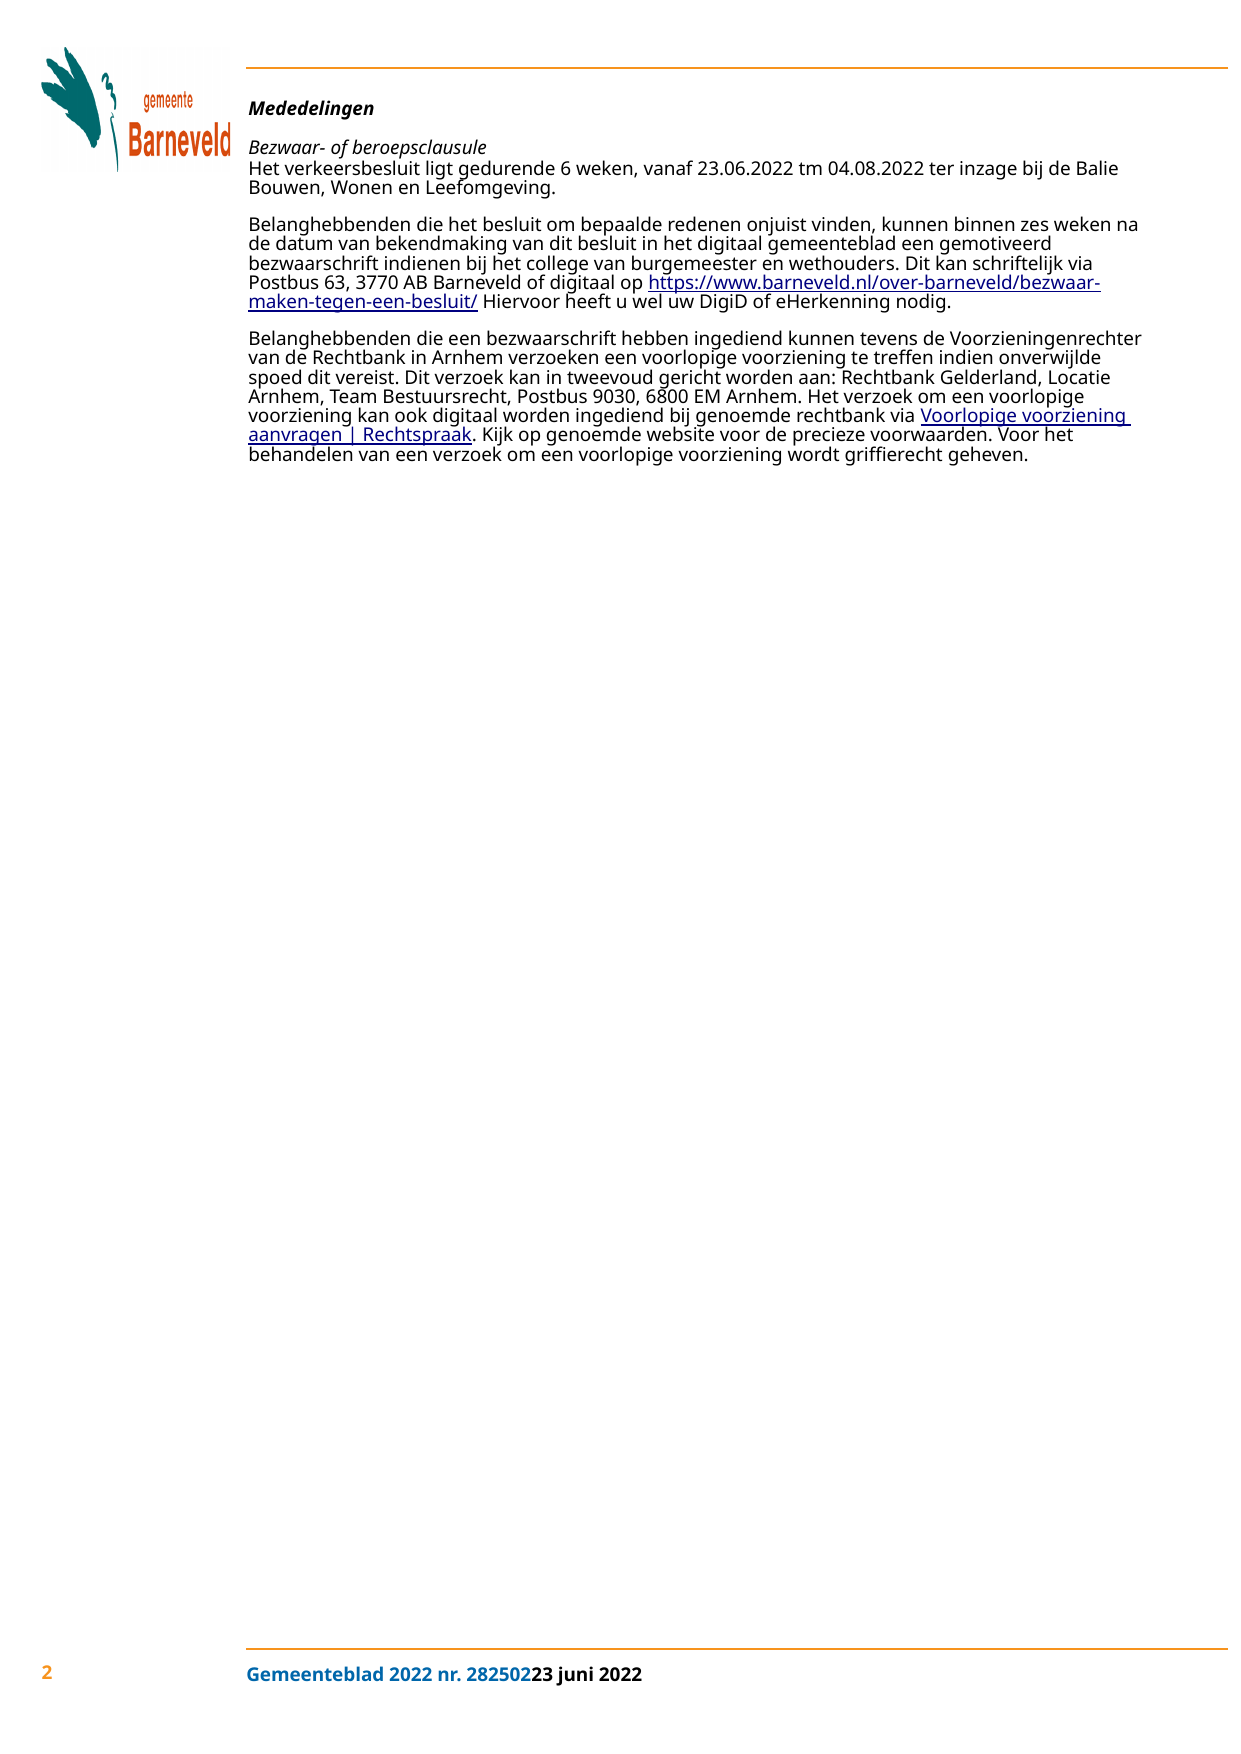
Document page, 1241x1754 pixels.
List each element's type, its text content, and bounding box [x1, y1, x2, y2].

text Mededelingen [248, 95, 1152, 121]
text Belanghebbenden die het besluit om bepaalde redenen onjuist vinden, kunnen binnen zes weken na de datum van bekendmaking van dit besluit in het digitaal gemeenteblad een gemotiveerd bezwaarschrift indienen bij het college van burgemeester en wethouders. Dit kan schriftelijk via Postbus 63, 3770 AB Barneveld of digitaal op https://www.barneveld.nl/over-barneveld/bezwaar-maken-tegen-een-besluit/ Hiervoor heeft u wel uw DigiD of eHerkenning nodig. [248, 216, 1152, 312]
text Belanghebbenden die een bezwaarschrift hebben ingediend kunnen tevens de Voorzieningenrechter van de Rechtbank in Arnhem verzoeken een voorlopige voorziening te treffen indien onverwijlde spoed dit vereist. Dit verzoek kan in tweevoud gericht worden aan: Rechtbank Gelderland, Locatie Arnhem, Team Bestuursrecht, Postbus 9030, 6800 EM Arnhem. Het verzoek om een voorlopige voorziening kan ook digitaal worden ingediend bij genoemde rechtbank via Voorlopige voorziening aanvragen | Rechtspraak. Kijk op genoemde website voor de precieze voorwaarden. Voor het behandelen van een verzoek om een voorlopige voorziening wordt griffierecht geheven. [248, 330, 1152, 465]
picture [41, 47, 231, 172]
text Bezwaar- of beroepsclausule [248, 134, 1152, 160]
text Het verkeersbesluit ligt gedurende 6 weken, vanaf 23.06.2022 tm 04.08.2022 ter inzage bij de Balie Bouwen, Wonen en Leefomgeving. [248, 160, 1152, 198]
